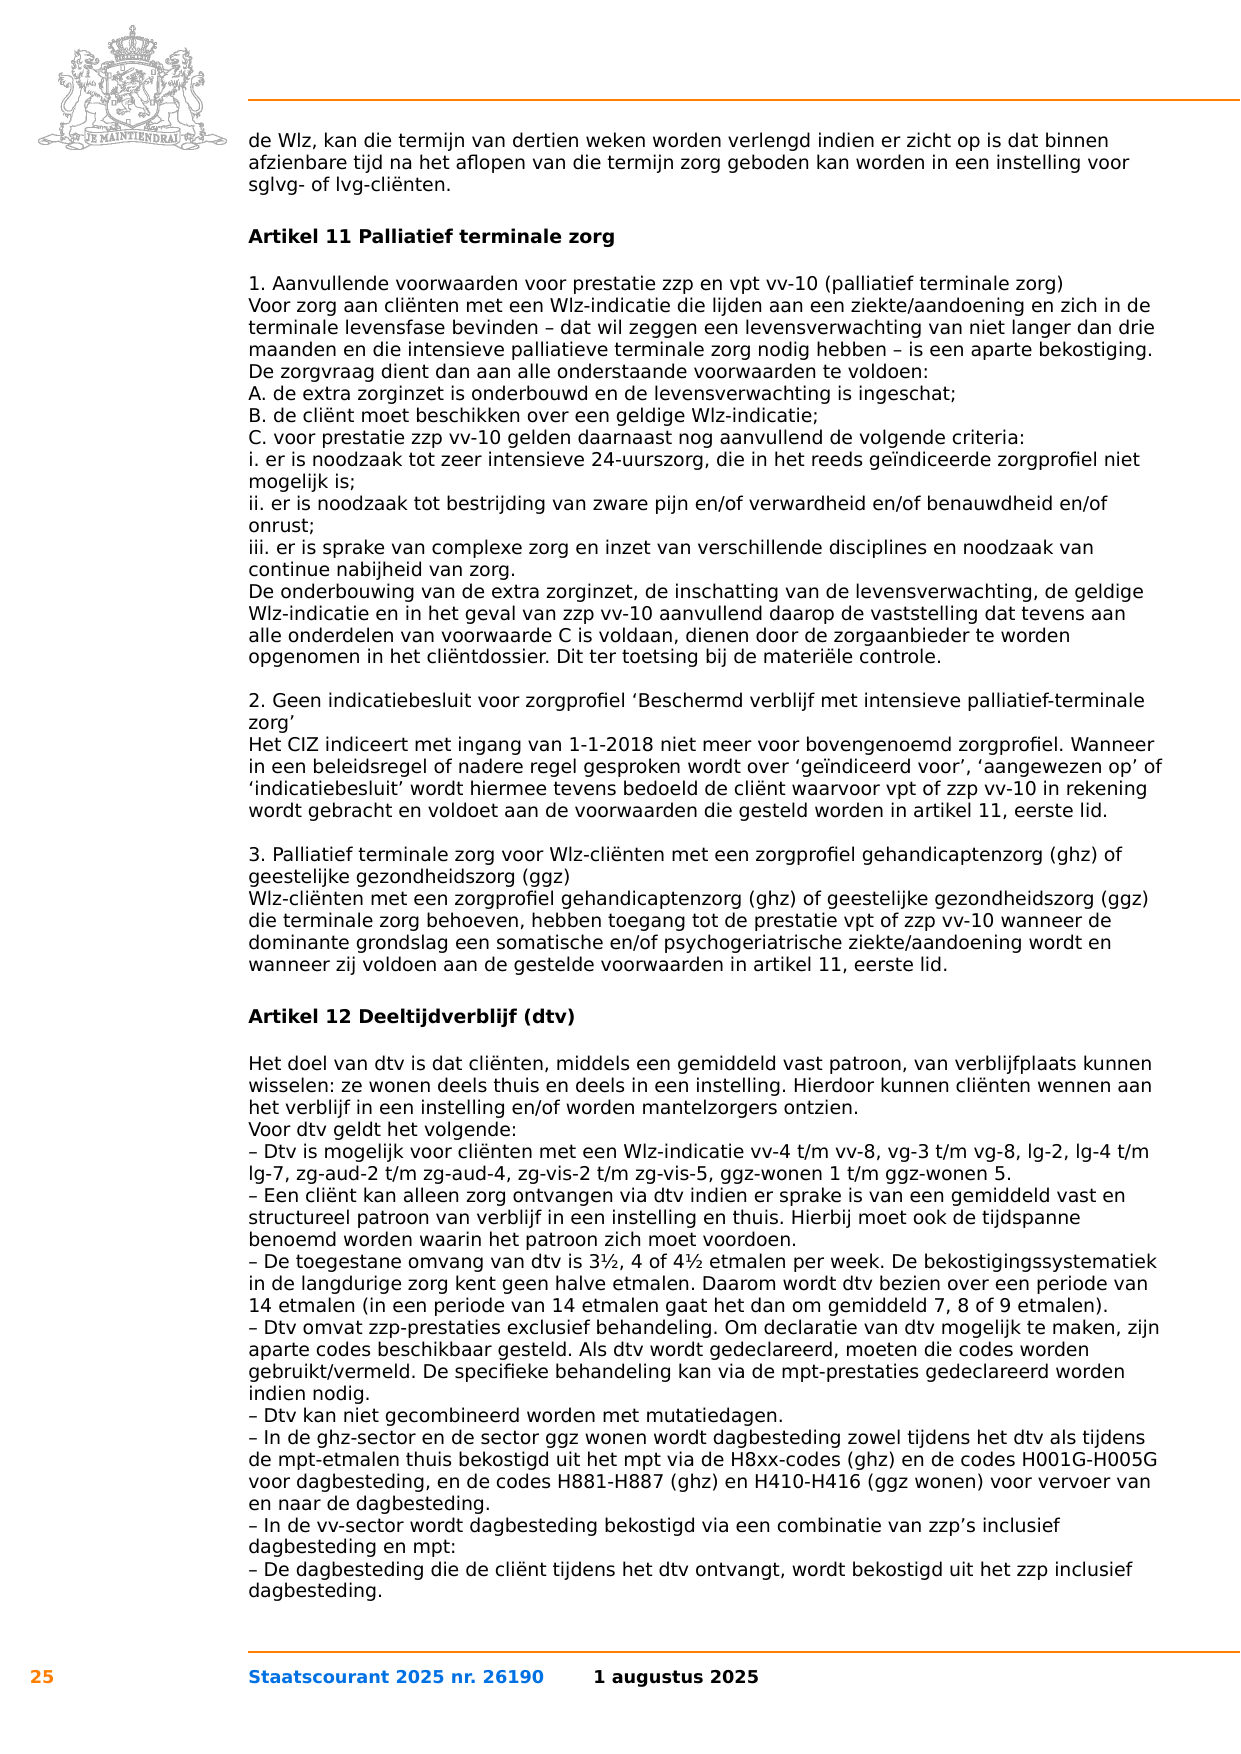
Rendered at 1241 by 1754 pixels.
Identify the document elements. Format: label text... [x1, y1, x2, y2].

text – De dagbesteding die de cliënt tijdens het dtv ontvangt, wordt bekostigd uit het zzp inclusief dagbesteding. [248, 1558, 1163, 1602]
text – Dtv kan niet gecombineerd worden met mutatiedagen. [248, 1404, 1163, 1427]
text Voor dtv geldt het volgende: [248, 1119, 1163, 1141]
text – Dtv is mogelijk voor cliënten met een Wlz-indicatie vv-4 t/m vv-8, vg-3 t/m vg-8, lg-2, lg-4 t/m lg-7, zg-aud-2 t/m zg-aud-4, zg-vis-2 t/m zg-vis-5, ggz-wonen 1 t/m ggz-wonen 5. [248, 1141, 1163, 1185]
text – In de vv-sector wordt dagbesteding bekostigd via een combinatie van zzp’s inclusief dagbesteding en mpt: [248, 1514, 1163, 1558]
text A. de extra zorginzet is onderbouwd en de levensverwachting is ingeschat; [248, 383, 1163, 405]
subtitle 1. Aanvullende voorwaarden voor prestatie zzp en vpt vv-10 (palliatief terminale zorg) [248, 273, 1163, 295]
text Voor zorg aan cliënten met een Wlz-indicatie die lijden aan een ziekte/aandoening en zich in de terminale levensfase bevinden – dat wil zeggen een levensverwachting van niet langer dan drie maanden en die intensieve palliatieve terminale zorg nodig hebben – is een aparte bekostiging. De zorgvraag dient dan aan alle onderstaande voorwaarden te voldoen: [248, 295, 1163, 383]
text – In de ghz-sector en de sector ggz wonen wordt dagbesteding zowel tijdens het dtv als tijdens de mpt-etmalen thuis bekostigd uit het mpt via de H8xx-codes (ghz) en de codes H001G-H005G voor dagbesteding, en de codes H881-H887 (ghz) en H410-H416 (ggz wonen) voor vervoer van en naar de dagbesteding. [248, 1427, 1163, 1514]
text Het CIZ indiceert met ingang van 1-1-2018 niet meer voor bovengenoemd zorgprofiel. Wanneer in een beleidsregel of nadere regel gesproken wordt over ‘geïndiceerd voor’, ‘aangewezen op’ of ‘indicatiebesluit’ wordt hiermee tevens bedoeld de cliënt waarvoor vpt of zzp vv-10 in rekening wordt gebracht en voldoet aan de voorwaarden die gesteld worden in artikel 11, eerste lid. [248, 734, 1163, 822]
text de Wlz, kan die termijn van dertien weken worden verlengd indien er zicht op is dat binnen afzienbare tijd na het aflopen van die termijn zorg geboden kan worden in een instelling voor sglvg- of lvg-cliënten. [248, 130, 1163, 196]
text – De toegestane omvang van dtv is 3½, 4 of 4½ etmalen per week. De bekostigingssystematiek in de langdurige zorg kent geen halve etmalen. Daarom wordt dtv bezien over een periode van 14 etmalen (in een periode van 14 etmalen gaat het dan om gemiddeld 7, 8 of 9 etmalen). [248, 1251, 1163, 1317]
subtitle 3. Palliatief terminale zorg voor Wlz-cliënten met een zorgprofiel gehandicaptenzorg (ghz) of geestelijke gezondheidszorg (ggz) [248, 844, 1163, 888]
text iii. er is sprake van complexe zorg en inzet van verschillende disciplines en noodzaak van continue nabijheid van zorg. [248, 537, 1163, 581]
text – Dtv omvat zzp-prestaties exclusief behandeling. Om declaratie van dtv mogelijk te maken, zijn aparte codes beschikbaar gesteld. Als dtv wordt gedeclareerd, moeten die codes worden gebruikt/vermeld. De specifieke behandeling kan via de mpt-prestaties gedeclareerd worden indien nodig. [248, 1317, 1163, 1404]
text – Een cliënt kan alleen zorg ontvangen via dtv indien er sprake is van een gemiddeld vast en structureel patroon van verblijf in een instelling en thuis. Hierbij moet ook de tijdspanne benoemd worden waarin het patroon zich moet voordoen. [248, 1185, 1163, 1251]
text Wlz-cliënten met een zorgprofiel gehandicaptenzorg (ghz) of geestelijke gezondheidszorg (ggz) die terminale zorg behoeven, hebben toegang tot de prestatie vpt of zzp vv-10 wanneer de dominante grondslag een somatische en/of psychogeriatrische ziekte/aandoening wordt en wanneer zij voldoen aan de gestelde voorwaarden in artikel 11, eerste lid. [248, 888, 1163, 976]
subtitle Artikel 11 Palliatief terminale zorg [248, 226, 1163, 248]
text C. voor prestatie zzp vv-10 gelden daarnaast nog aanvullend de volgende criteria: [248, 427, 1163, 449]
picture [38, 25, 227, 150]
text De onderbouwing van de extra zorginzet, de inschatting van de levensverwachting, de geldige Wlz-indicatie en in het geval van zzp vv-10 aanvullend daarop de vaststelling dat tevens aan alle onderdelen van voorwaarde C is voldaan, dienen door de zorgaanbieder te worden opgenomen in het cliëntdossier. Dit ter toetsing bij de materiële controle. [248, 581, 1163, 668]
text ii. er is noodzaak tot bestrijding van zware pijn en/of verwardheid en/of benauwdheid en/of onrust; [248, 493, 1163, 537]
text Het doel van dtv is dat cliënten, middels een gemiddeld vast patroon, van verblijfplaats kunnen wisselen: ze wonen deels thuis en deels in een instelling. Hierdoor kunnen cliënten wennen aan het verblijf in een instelling en/of worden mantelzorgers ontzien. [248, 1053, 1163, 1119]
subtitle Artikel 12 Deeltijdverblijf (dtv) [248, 1006, 1163, 1028]
text i. er is noodzaak tot zeer intensieve 24-uurszorg, die in het reeds geïndiceerde zorgprofiel niet mogelijk is; [248, 449, 1163, 493]
text B. de cliënt moet beschikken over een geldige Wlz-indicatie; [248, 405, 1163, 427]
subtitle 2. Geen indicatiebesluit voor zorgprofiel ‘Beschermd verblijf met intensieve palliatief-terminale zorg’ [248, 690, 1163, 734]
